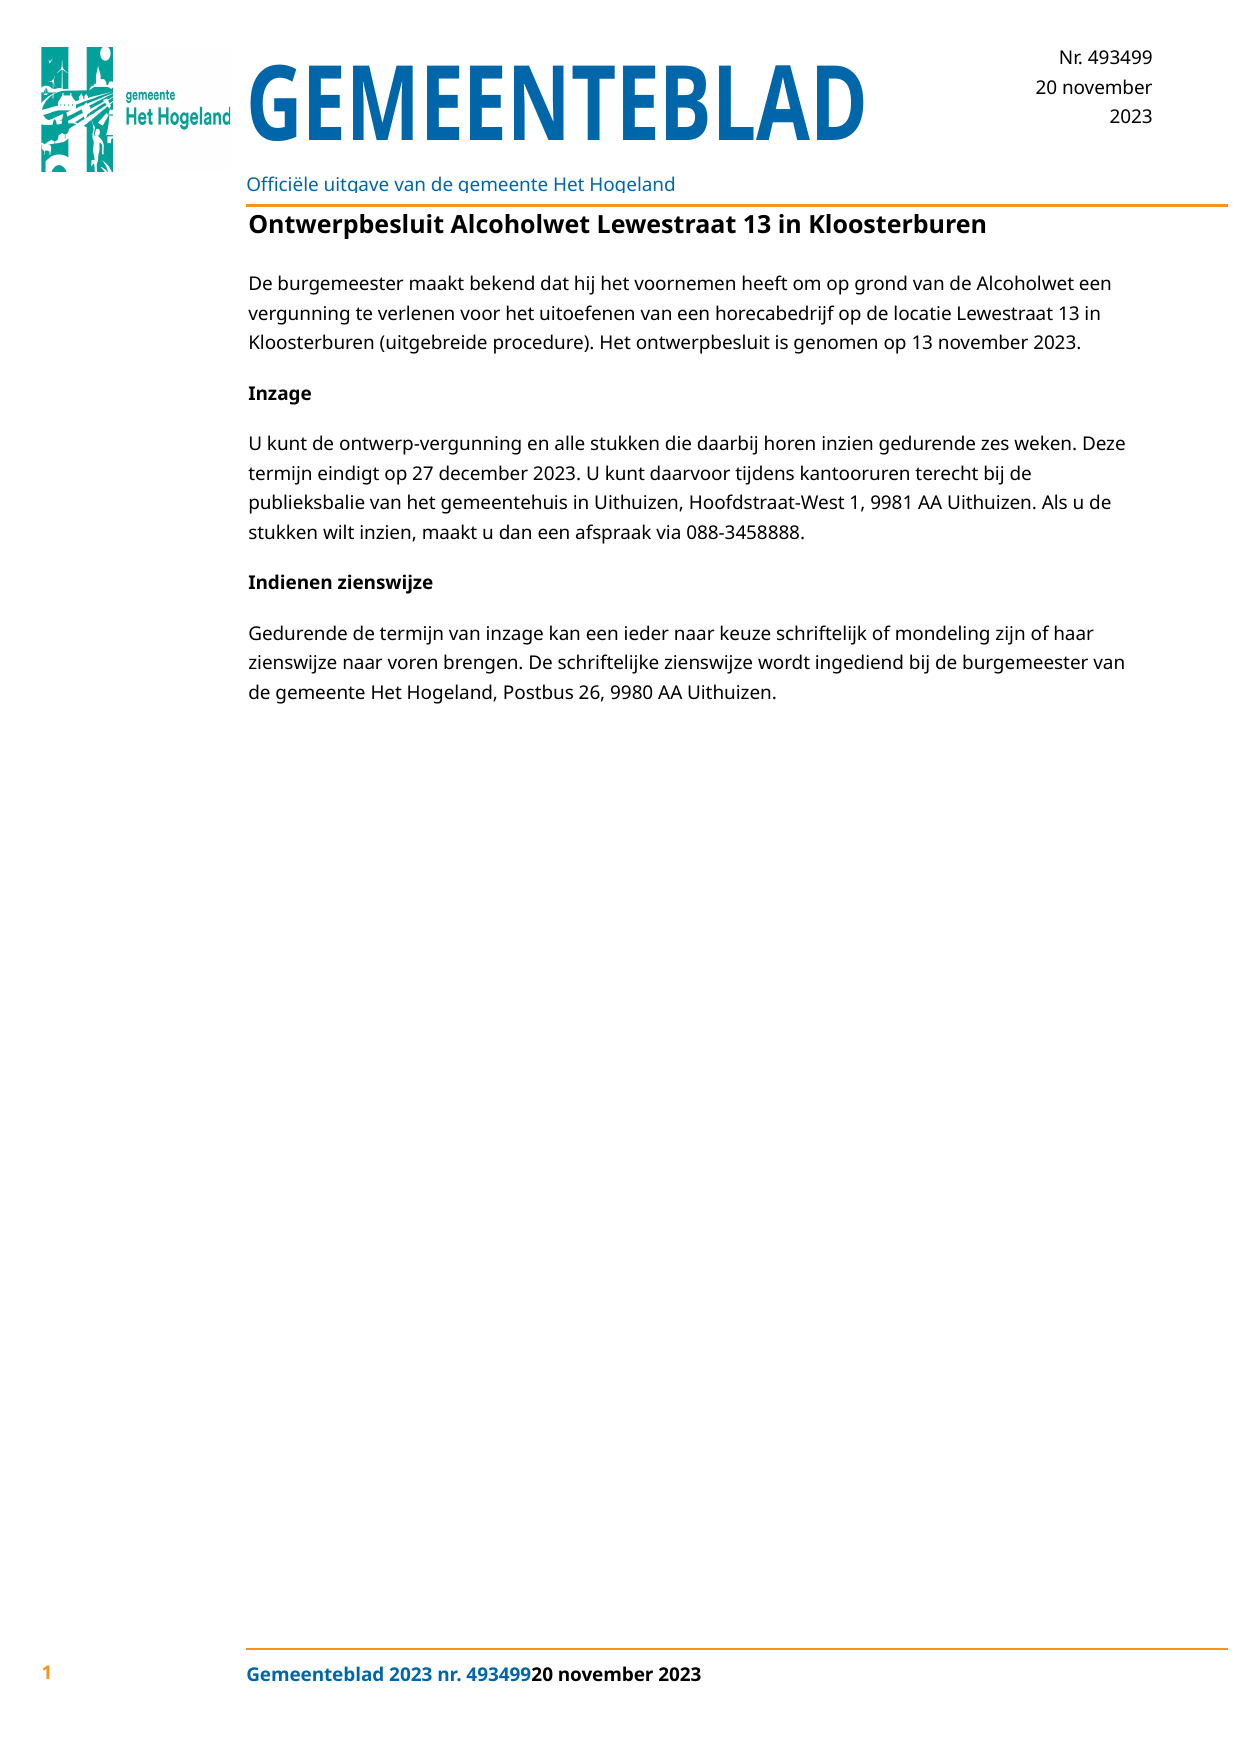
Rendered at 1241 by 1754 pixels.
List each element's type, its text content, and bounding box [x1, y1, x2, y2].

text U kunt de ontwerp-vergunning en alle stukken die daarbij horen inzien gedurende zes weken. Deze termijn eindigt op 27 december 2023. U kunt daarvoor tijdens kantooruren terecht bij de publieksbalie van het gemeentehuis in Uithuizen, Hoofdstraat-West 1, 9981 AA Uithuizen. Als u de stukken wilt inzien, maakt u dan een afspraak via 088-3458888. [248, 430, 1152, 545]
text Ontwerpbesluit Alcoholwet Lewestraat 13 in Kloosterburen [248, 207, 1152, 241]
text Gedurende de termijn van inzage kan een ieder naar keuze schriftelijk of mondeling zijn of haar zienswijze naar voren brengen. De schriftelijke zienswijze wordt ingediend bij de burgemeester van de gemeente Het Hogeland, Postbus 26, 9980 AA Uithuizen. [248, 620, 1152, 705]
text Indienen zienswijze [248, 569, 1152, 595]
text De burgemeester maakt bekend dat hij het voornemen heeft om op grond van de Alcoholwet een vergunning te verlenen voor het uitoefenen van een horecabedrijf op de locatie Lewestraat 13 in Kloosterburen (uitgebreide procedure). Het ontwerpbesluit is genomen op 13 november 2023. [248, 270, 1152, 355]
picture [41, 47, 231, 172]
text Inzage [248, 380, 1152, 406]
